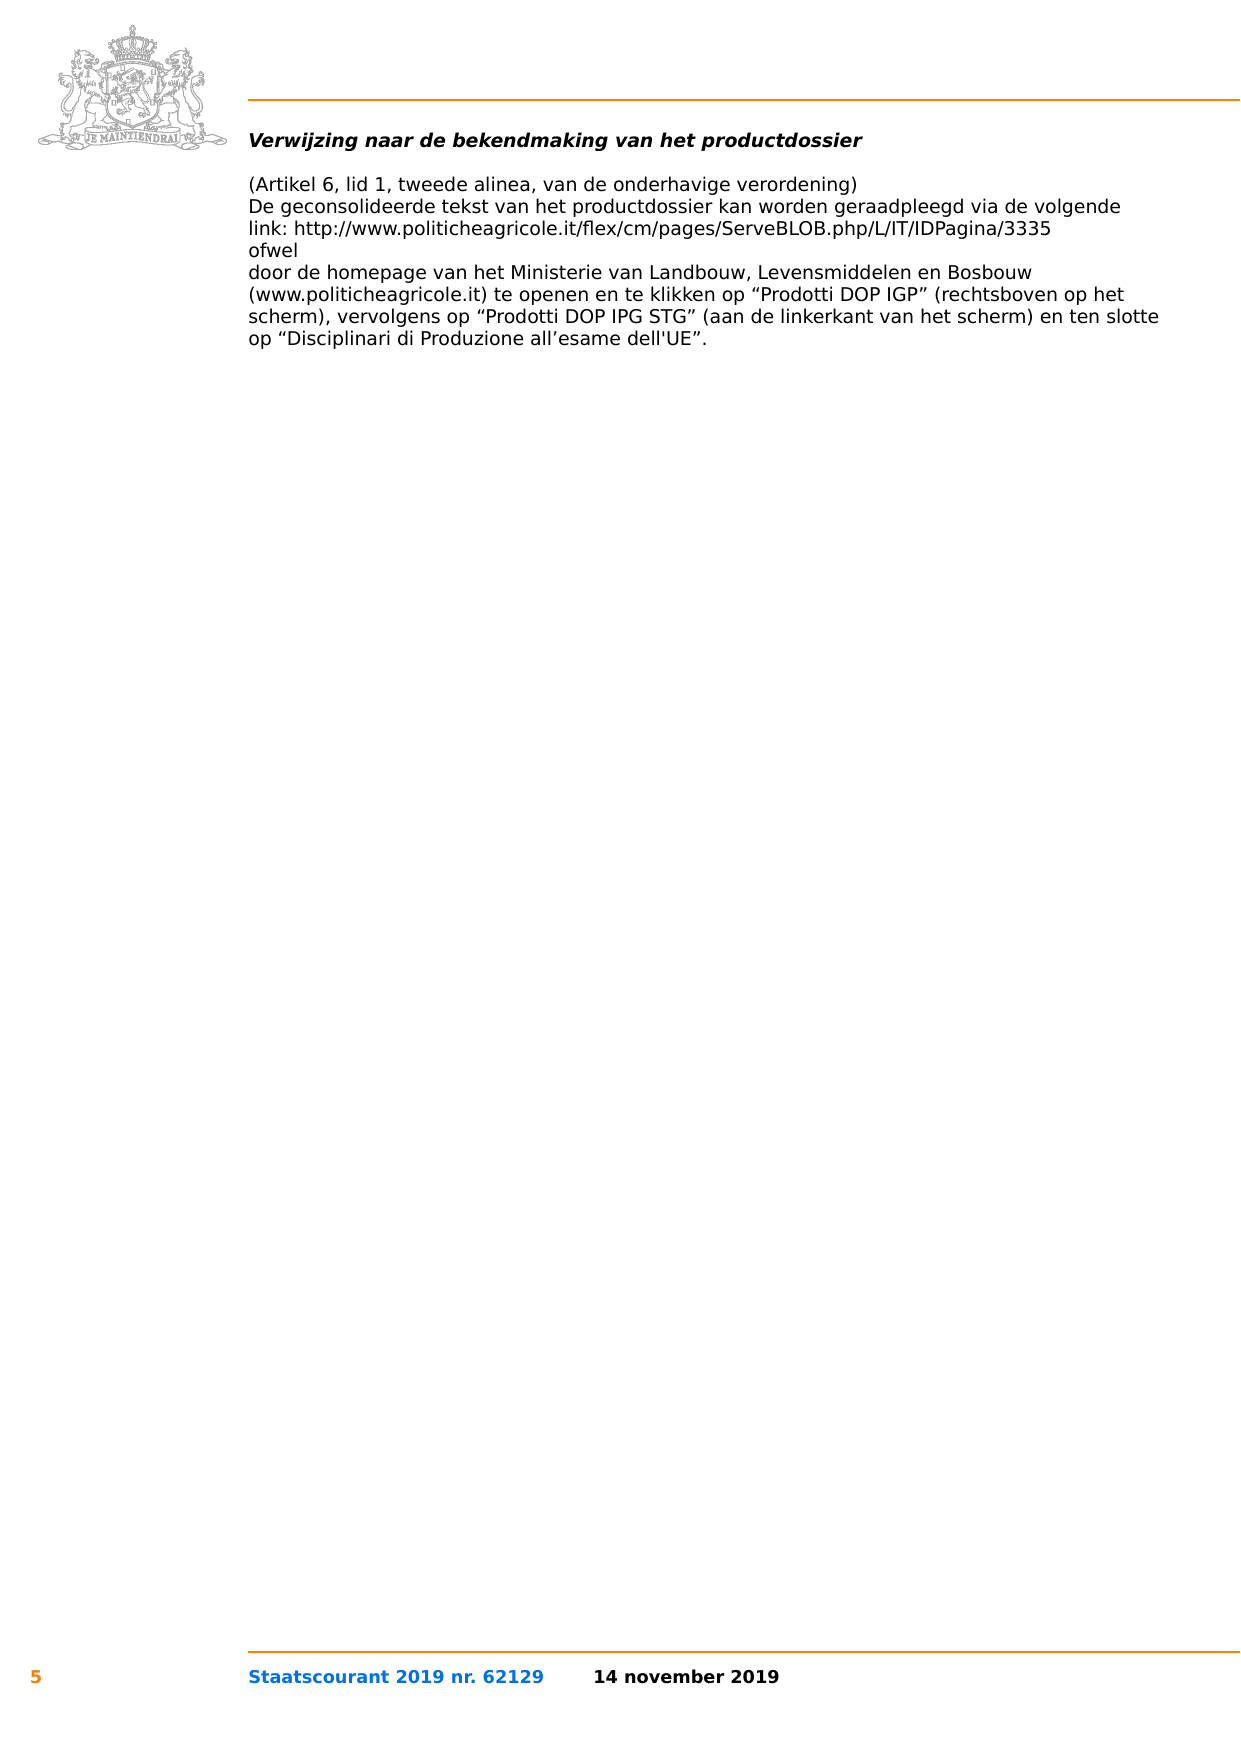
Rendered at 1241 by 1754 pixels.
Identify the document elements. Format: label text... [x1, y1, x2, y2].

text De geconsolideerde tekst van het productdossier kan worden geraadpleegd via de volgende link: http://www.politicheagricole.it/flex/cm/pages/ServeBLOB.php/L/IT/IDPagina/3335 [248, 196, 1163, 240]
text ofwel [248, 240, 1163, 262]
picture [38, 25, 227, 150]
text door de homepage van het Ministerie van Landbouw, Levensmiddelen en Bosbouw (www.politicheagricole.it) te openen en te klikken op “Prodotti DOP IGP” (rechtsboven op het scherm), vervolgens op “Prodotti DOP IPG STG” (aan de linkerkant van het scherm) en ten slotte op “Disciplinari di Produzione all’esame dell'UE”. [248, 262, 1163, 349]
text (Artikel 6, lid 1, tweede alinea, van de onderhavige verordening) [248, 174, 1163, 196]
subtitle Verwijzing naar de bekendmaking van het productdossier [248, 130, 1163, 152]
